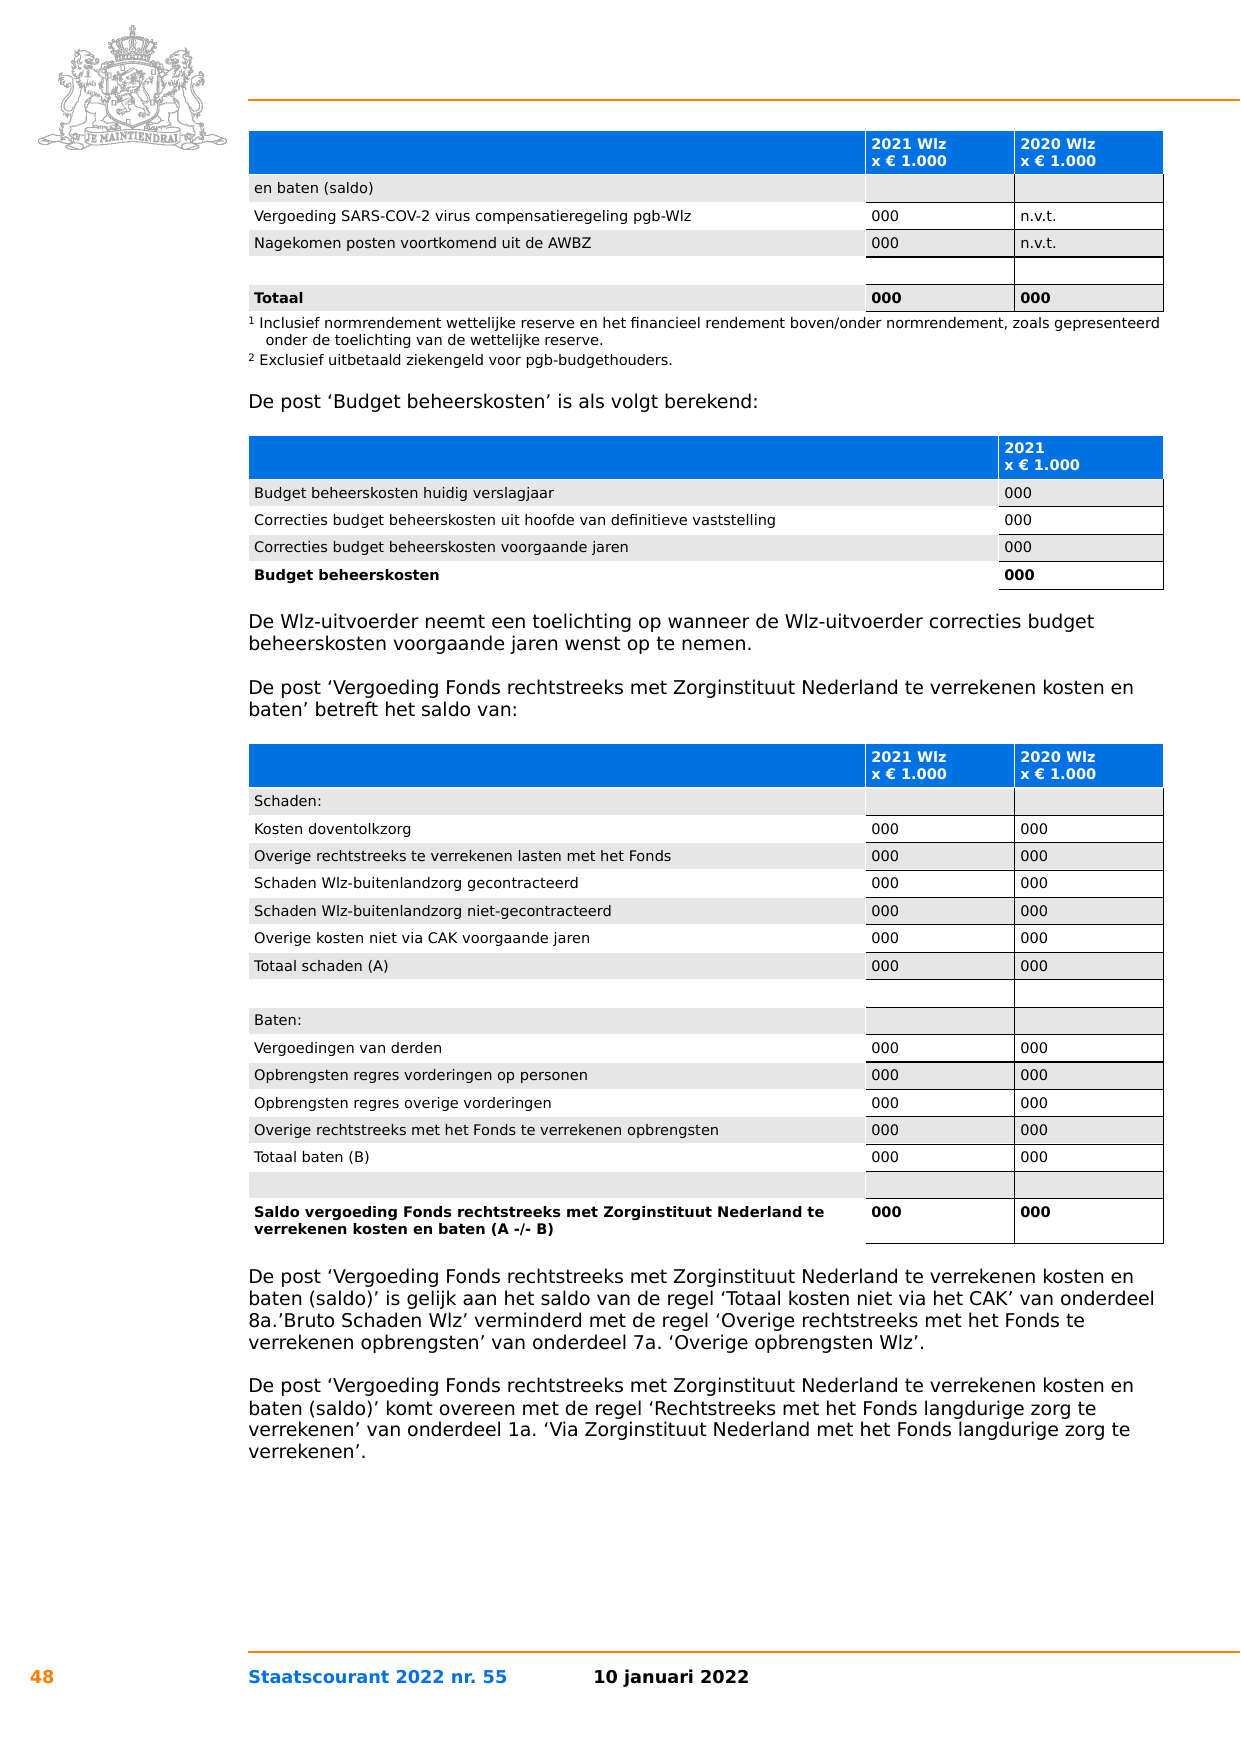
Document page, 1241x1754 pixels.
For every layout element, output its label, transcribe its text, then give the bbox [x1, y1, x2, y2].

table_header 2021 x € 1.000 [999, 436, 1163, 479]
table_cell [249, 980, 865, 1007]
table_cell Nagekomen posten voortkomend uit de AWBZ [249, 230, 865, 256]
table_cell [1015, 258, 1163, 284]
text De post ‘Vergoeding Fonds rechtstreeks met Zorginstituut Nederland te verrekenen kosten en baten (saldo)’ is gelijk aan het saldo van de regel ‘Totaal kosten niet via het CAK’ van onderdeel 8a.’Bruto Schaden Wlz’ verminderd met de regel ‘Overige rechtstreeks met het Fonds te verrekenen opbrengsten’ van onderdeel 7a. ‘Overige opbrengsten Wlz’. [248, 1266, 1163, 1353]
table_cell 1 Inclusief normrendement wettelijke reserve en het financieel rendement boven/onder normrendement, zoals gepresenteerd onder de toelichting van de wettelijke reserve. 2 Exclusief uitbetaald ziekengeld voor pgb-budgethouders. [248, 312, 1163, 369]
table_cell 000 [999, 535, 1163, 561]
text De post ‘Vergoeding Fonds rechtstreeks met Zorginstituut Nederland te verrekenen kosten en baten (saldo)’ komt overeen met de regel ‘Rechtstreeks met het Fonds langdurige zorg te verrekenen’ van onderdeel 1a. ‘Via Zorginstituut Nederland met het Fonds langdurige zorg te verrekenen’. [248, 1375, 1163, 1463]
table_cell 000 [866, 1145, 1014, 1171]
table_cell 000 [866, 871, 1014, 897]
table_cell 000 [1015, 925, 1163, 952]
table_header [249, 436, 998, 479]
table_header 2020 Wlz x € 1.000 [1015, 744, 1163, 787]
table_cell Correcties budget beheerskosten uit hoofde van definitieve vaststelling [249, 507, 998, 534]
text De post ‘Vergoeding Fonds rechtstreeks met Zorginstituut Nederland te verrekenen kosten en baten’ betreft het saldo van: [248, 677, 1163, 721]
table_cell 000 [1015, 1117, 1163, 1143]
table_header 2021 Wlz x € 1.000 [866, 131, 1014, 174]
table_cell n.v.t. [1015, 203, 1163, 229]
table_cell Saldo vergoeding Fonds rechtstreeks met Zorginstituut Nederland te verrekenen kosten en baten (A -/- B) [249, 1199, 865, 1243]
table_cell [866, 980, 1014, 1007]
table_cell Budget beheerskosten [249, 562, 998, 588]
table_cell Totaal baten (B) [249, 1145, 865, 1171]
table_cell 000 [866, 953, 1014, 979]
table_cell [249, 258, 865, 284]
table_cell 000 [866, 816, 1014, 842]
table_cell [866, 1172, 1014, 1198]
table_cell 000 [1015, 953, 1163, 979]
table_cell 000 [866, 843, 1014, 869]
table_cell Schaden Wlz-buitenlandzorg gecontracteerd [249, 871, 865, 897]
table_cell 000 [1015, 1063, 1163, 1089]
table_header 2021 Wlz x € 1.000 [866, 744, 1014, 787]
table_cell 000 [1015, 1145, 1163, 1171]
table_cell 000 [1015, 1090, 1163, 1116]
table_header [249, 131, 865, 174]
table_cell [866, 1008, 1014, 1034]
table_cell 000 [1015, 285, 1163, 311]
table_cell 000 [1015, 871, 1163, 897]
table_cell [249, 1172, 865, 1198]
table_cell 000 [1015, 816, 1163, 842]
table_cell Overige rechtstreeks te verrekenen lasten met het Fonds [249, 843, 865, 869]
table_cell 000 [1015, 1035, 1163, 1061]
table_cell 000 [866, 285, 1014, 311]
table_cell Totaal schaden (A) [249, 953, 865, 979]
table_cell [1015, 1008, 1163, 1034]
table_cell 000 [999, 480, 1163, 506]
table_cell 000 [866, 203, 1014, 229]
table_cell n.v.t. [1015, 230, 1163, 256]
table_cell Schaden: [249, 789, 865, 815]
table_cell Vergoedingen van derden [249, 1035, 865, 1061]
table_cell Correcties budget beheerskosten voorgaande jaren [249, 535, 998, 561]
table_cell [1015, 789, 1163, 815]
table_cell Overige rechtstreeks met het Fonds te verrekenen opbrengsten [249, 1117, 865, 1143]
table_cell Opbrengsten regres vorderingen op personen [249, 1063, 865, 1089]
table_cell [866, 789, 1014, 815]
table_cell 000 [866, 1035, 1014, 1061]
text De post ‘Budget beheerskosten’ is als volgt berekend: [248, 391, 1163, 413]
table_cell [866, 175, 1014, 202]
table_cell 000 [866, 1063, 1014, 1089]
table_cell 000 [1015, 1199, 1163, 1243]
table_cell 000 [866, 1199, 1014, 1243]
table_cell 000 [999, 562, 1163, 588]
text De Wlz-uitvoerder neemt een toelichting op wanneer de Wlz-uitvoerder correcties budget beheerskosten voorgaande jaren wenst op te nemen. [248, 611, 1163, 655]
table_cell Vergoeding SARS-COV-2 virus compensatieregeling pgb-Wlz [249, 203, 865, 229]
table_cell [1015, 175, 1163, 202]
table_cell 000 [999, 507, 1163, 534]
picture [38, 25, 227, 150]
table_cell Kosten doventolkzorg [249, 816, 865, 842]
table_cell Overige kosten niet via CAK voorgaande jaren [249, 925, 865, 952]
table_cell 000 [866, 1090, 1014, 1116]
table_cell [866, 258, 1014, 284]
table_cell 000 [866, 230, 1014, 256]
table_cell [1015, 1172, 1163, 1198]
table_header 2020 Wlz x € 1.000 [1015, 131, 1163, 174]
table_cell 000 [1015, 898, 1163, 924]
table_cell 000 [866, 898, 1014, 924]
table_cell 000 [1015, 843, 1163, 869]
table_cell Budget beheerskosten huidig verslagjaar [249, 480, 998, 506]
table_cell Totaal [249, 285, 865, 311]
table_cell 000 [866, 1117, 1014, 1143]
table_cell Baten: [249, 1008, 865, 1034]
table_cell en baten (saldo) [249, 175, 865, 202]
table_cell [1015, 980, 1163, 1007]
table_cell 000 [866, 925, 1014, 952]
table_header [249, 744, 865, 787]
table_cell Schaden Wlz-buitenlandzorg niet-gecontracteerd [249, 898, 865, 924]
table_cell Opbrengsten regres overige vorderingen [249, 1090, 865, 1116]
